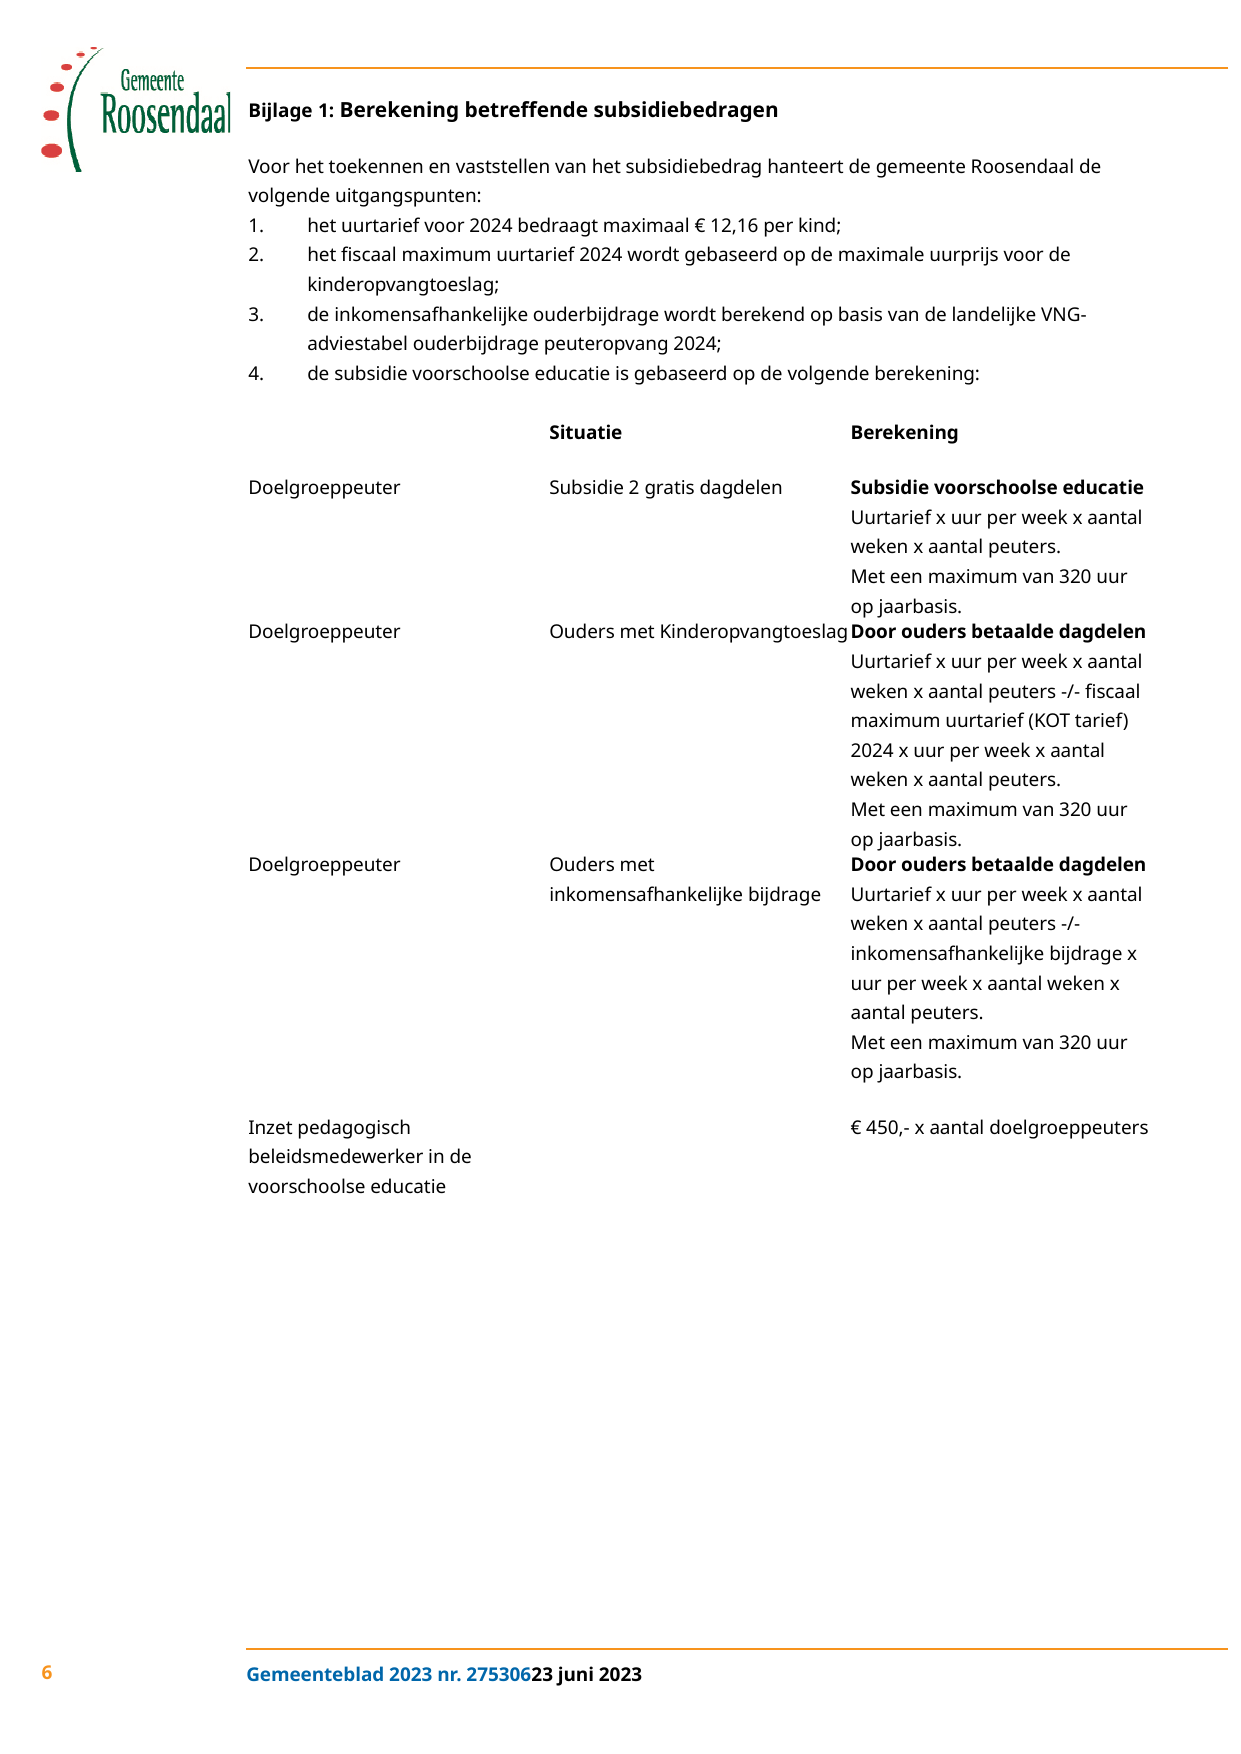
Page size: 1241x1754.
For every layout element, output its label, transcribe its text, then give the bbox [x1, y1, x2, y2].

text Bijlage 1: Berekening betreffende subsidiebedragen [248, 95, 1152, 123]
table_cell Door ouders betaalde dagdelen Uurtarief x uur per week x aantal weken x aantal peuters -/- fiscaal maximum uurtarief (KOT tarief) 2024 x uur per week x aantal weken x aantal peuters. Met een maximum van 320 uur op jaarbasis. [850, 619, 1152, 851]
table_cell Inzet pedagogisch beleidsmedewerker in de voorschoolse educatie [248, 1114, 549, 1228]
table_cell Doelgroeppeuter [248, 619, 549, 851]
list de subsidie voorschoolse educatie is gebaseerd op de volgende berekening: [248, 360, 1152, 386]
list het uurtarief voor 2024 bedraagt maximaal € 12,16 per kind; [248, 212, 1152, 238]
table_cell Doelgroeppeuter [248, 475, 549, 619]
table_cell Ouders met inkomensafhankelijke bijdrage [549, 851, 850, 1114]
table_header [248, 419, 549, 474]
table_cell € 450,- x aantal doelgroeppeuters [850, 1114, 1152, 1228]
list het fiscaal maximum uurtarief 2024 wordt gebaseerd op de maximale uurprijs voor de kinderopvangtoeslag; [248, 242, 1152, 297]
table_header Berekening [850, 419, 1152, 474]
list de inkomensafhankelijke ouderbijdrage wordt berekend op basis van de landelijke VNG-adviestabel ouderbijdrage peuteropvang 2024; [248, 301, 1152, 356]
picture [41, 47, 231, 172]
table_cell Ouders met Kinderopvangtoeslag [549, 619, 850, 851]
table_cell Door ouders betaalde dagdelen Uurtarief x uur per week x aantal weken x aantal peuters -/- inkomensafhankelijke bijdrage x uur per week x aantal weken x aantal peuters. Met een maximum van 320 uur op jaarbasis. [850, 851, 1152, 1114]
table_cell Subsidie 2 gratis dagdelen [549, 475, 850, 619]
table_cell Subsidie voorschoolse educatie Uurtarief x uur per week x aantal weken x aantal peuters. Met een maximum van 320 uur op jaarbasis. [850, 475, 1152, 619]
table_cell [549, 1114, 850, 1228]
table_header Situatie [549, 419, 850, 474]
text Voor het toekennen en vaststellen van het subsidiebedrag hanteert de gemeente Roosendaal de volgende uitgangspunten: [248, 153, 1152, 208]
table_cell Doelgroeppeuter [248, 851, 549, 1114]
